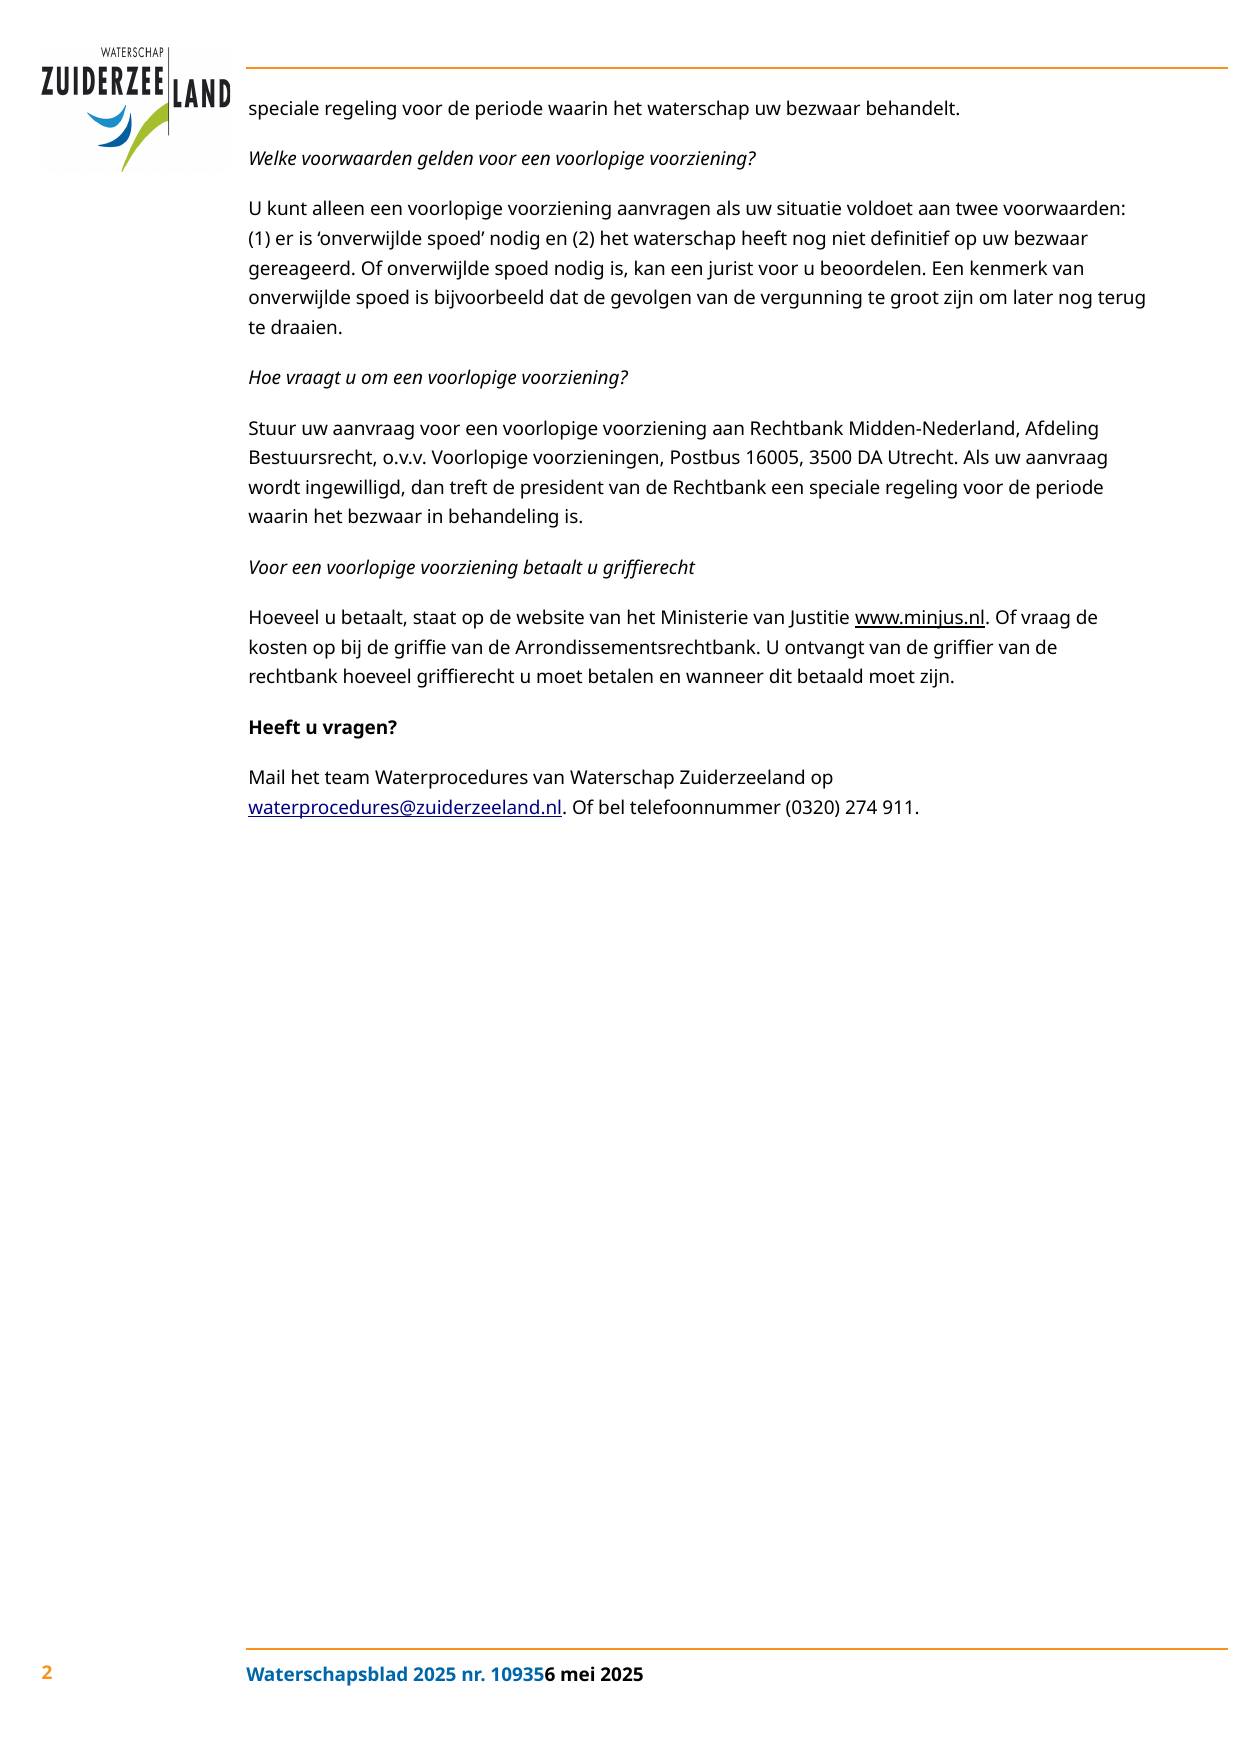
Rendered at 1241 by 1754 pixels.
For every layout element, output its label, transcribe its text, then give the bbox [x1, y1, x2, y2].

text U kunt alleen een voorlopige voorziening aanvragen als uw situatie voldoet aan twee voorwaarden: (1) er is ‘onverwijlde spoed’ nodig en (2) het waterschap heeft nog niet definitief op uw bezwaar gereageerd. Of onverwijlde spoed nodig is, kan een jurist voor u beoordelen. Een kenmerk van onverwijlde spoed is bijvoorbeeld dat de gevolgen van de vergunning te groot zijn om later nog terug te draaien. [248, 196, 1152, 340]
text Mail het team Waterprocedures van Waterschap Zuiderzeeland op waterprocedures@zuiderzeeland.nl. Of bel telefoonnummer (0320) 274 911. [248, 764, 1152, 820]
text Hoe vraagt u om een voorlopige voorziening? [248, 364, 1152, 390]
text speciale regeling voor de periode waarin het waterschap uw bezwaar behandelt. [248, 95, 1152, 121]
text Voor een voorlopige voorziening betaalt u griffierecht [248, 554, 1152, 580]
text Welke voorwaarden gelden voor een voorlopige voorziening? [248, 145, 1152, 171]
text Heeft u vragen? [248, 714, 1152, 740]
text Stuur uw aanvraag voor een voorlopige voorziening aan Rechtbank Midden-Nederland, Afdeling Bestuursrecht, o.v.v. Voorlopige voorzieningen, Postbus 16005, 3500 DA Utrecht. Als uw aanvraag wordt ingewilligd, dan treft de president van de Rechtbank een speciale regeling voor de periode waarin het bezwaar in behandeling is. [248, 415, 1152, 529]
picture [41, 47, 231, 172]
text Hoeveel u betaalt, staat op de website van het Ministerie van Justitie www.minjus.nl. Of vraag de kosten op bij de griffie van de Arrondissementsrechtbank. U ontvangt van de griffier van de rechtbank hoeveel griffierecht u moet betalen en wanneer dit betaald moet zijn. [248, 604, 1152, 689]
